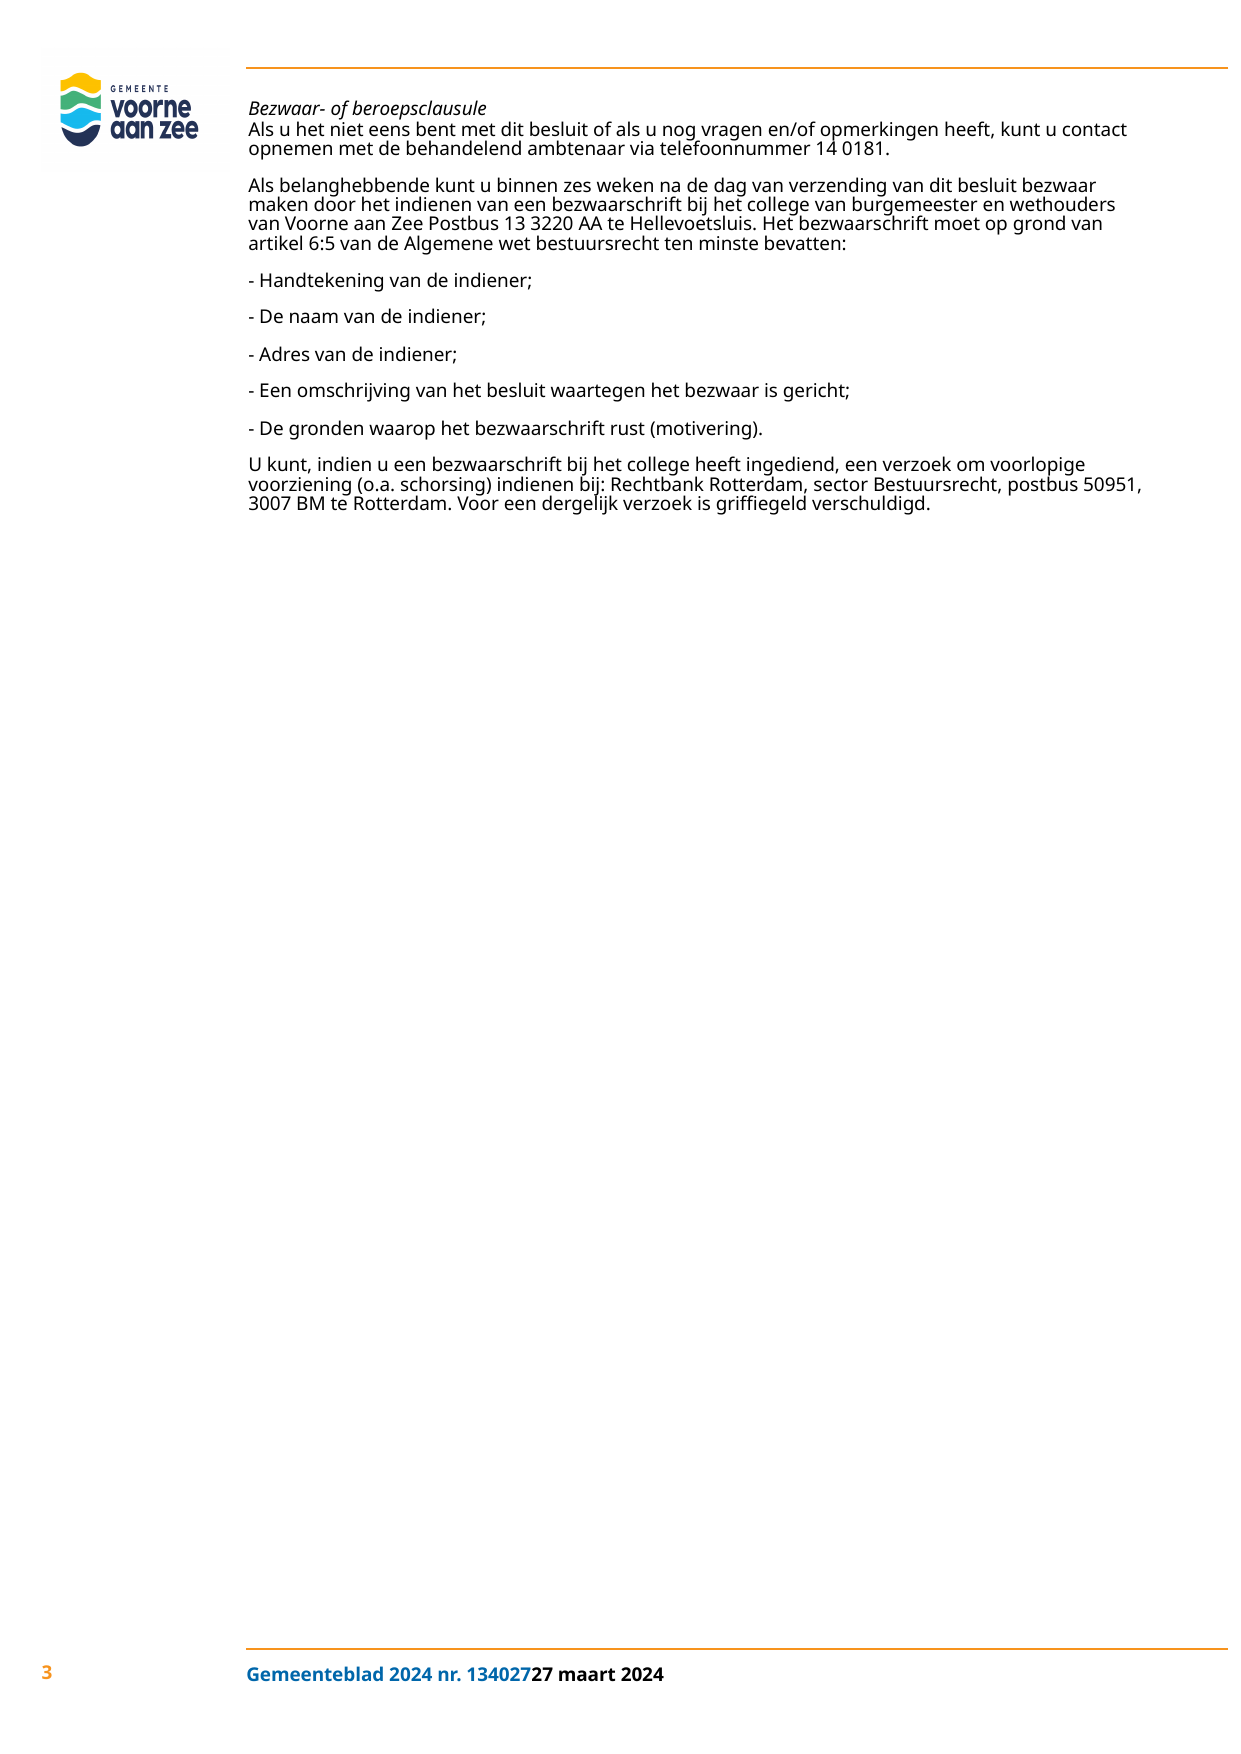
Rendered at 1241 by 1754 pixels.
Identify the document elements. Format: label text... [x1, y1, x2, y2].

text - Adres van de indiener; [248, 346, 1152, 365]
text Als belanghebbende kunt u binnen zes weken na de dag van verzending van dit besluit bezwaar maken door het indienen van een bezwaarschrift bij het college van burgemeester en wethouders van Voorne aan Zee Postbus 13 3220 AA te Hellevoetsluis. Het bezwaarschrift moet op grond van artikel 6:5 van de Algemene wet bestuursrecht ten minste bevatten: [248, 177, 1152, 254]
picture [41, 47, 231, 172]
text Als u het niet eens bent met dit besluit of als u nog vragen en/of opmerkingen heeft, kunt u contact opnemen met de behandelend ambtenaar via telefoonnummer 14 0181. [248, 121, 1152, 159]
text - De gronden waarop het bezwaarschrift rust (motivering). [248, 419, 1152, 439]
text - De naam van de indiener; [248, 308, 1152, 328]
text Bezwaar- of beroepsclausule [248, 95, 1152, 121]
text - Een omschrijving van het besluit waartegen het bezwaar is gericht; [248, 382, 1152, 402]
text U kunt, indien u een bezwaarschrift bij het college heeft ingediend, een verzoek om voorlopige voorziening (o.a. schorsing) indienen bij: Rechtbank Rotterdam, sector Bestuursrecht, postbus 50951, 3007 BM te Rotterdam. Voor een dergelijk verzoek is griffiegeld verschuldigd. [248, 456, 1152, 514]
text - Handtekening van de indiener; [248, 272, 1152, 291]
